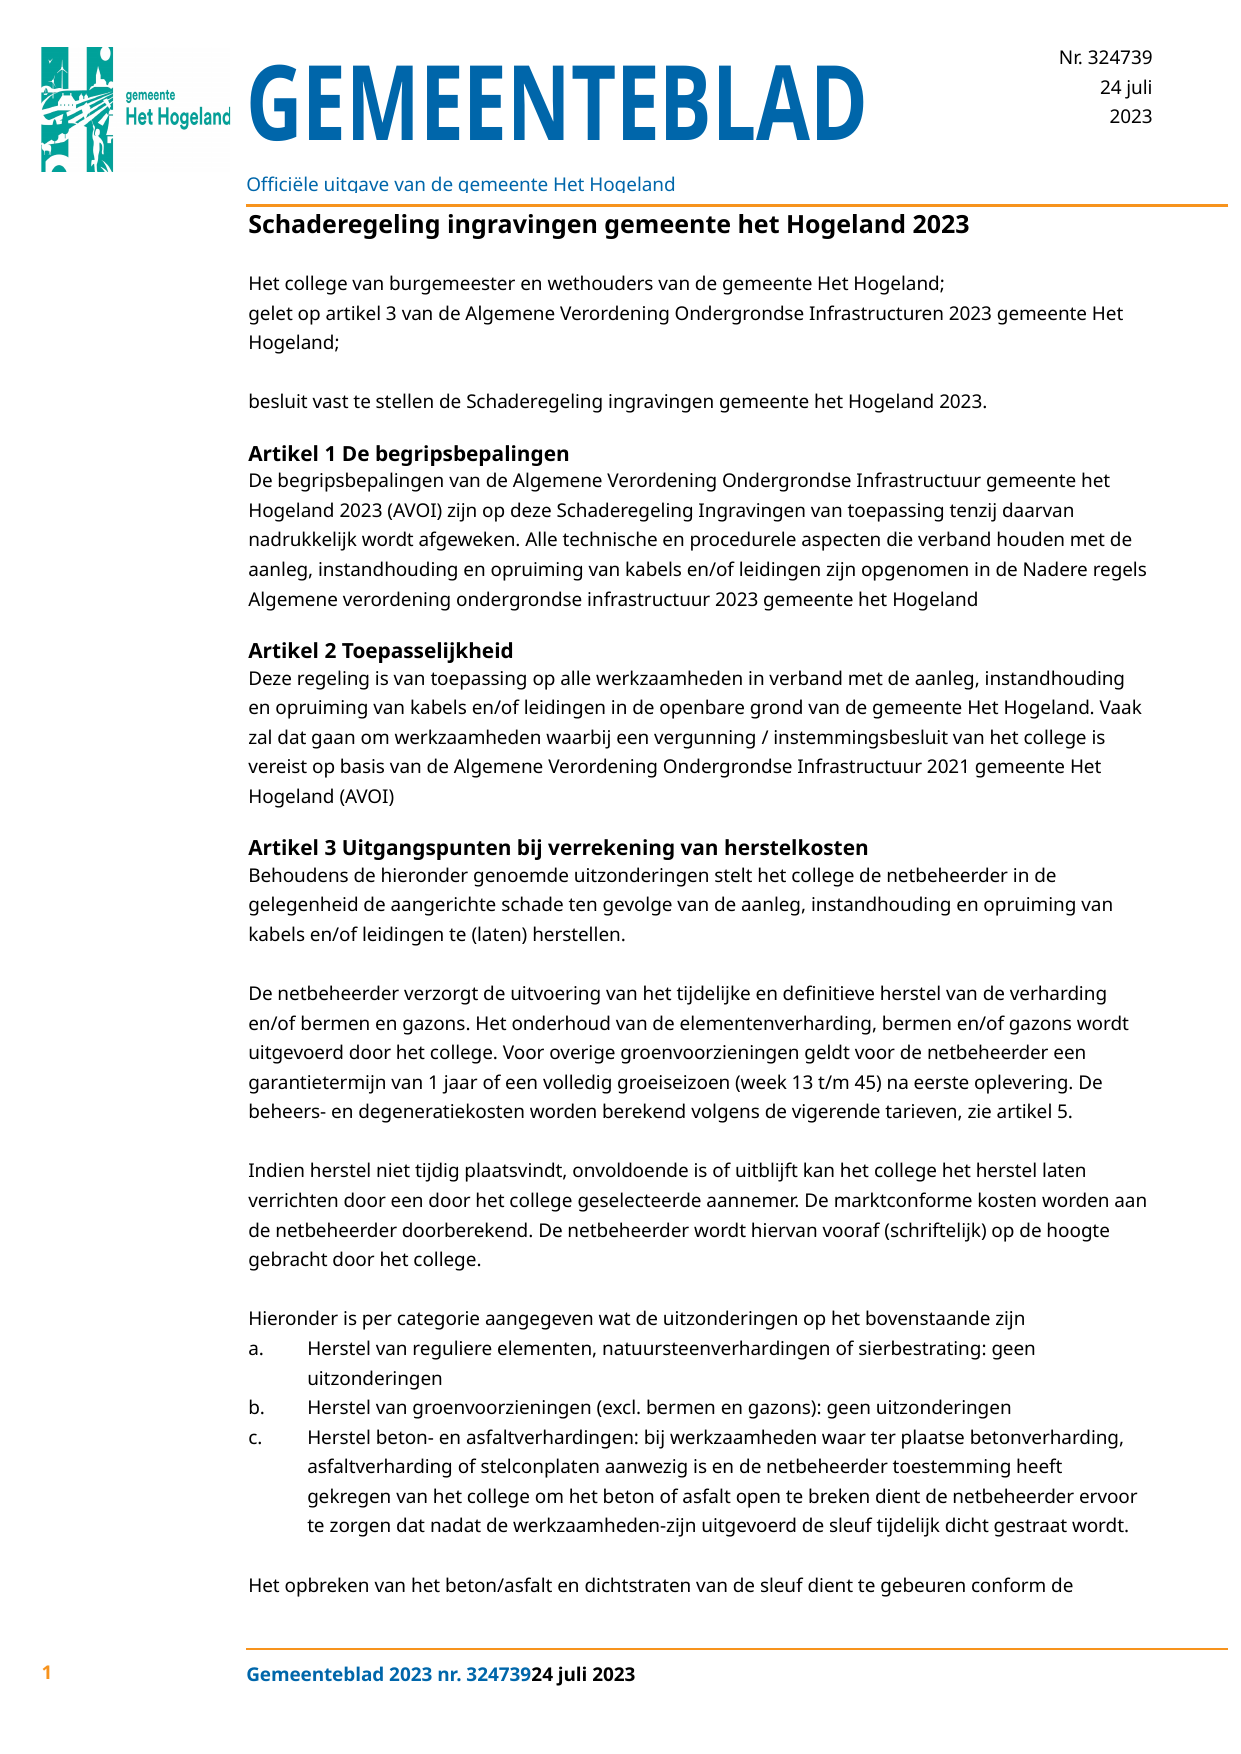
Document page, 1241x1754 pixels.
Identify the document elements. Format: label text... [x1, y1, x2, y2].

text Deze regeling is van toepassing op alle werkzaamheden in verband met de aanleg, instandhouding en opruiming van kabels en/of leidingen in de openbare grond van de gemeente Het Hogeland. Vaak zal dat gaan om werkzaamheden waarbij een vergunning / instemmingsbesluit van het college is vereist op basis van de Algemene Verordening Ondergrondse Infrastructuur 2021 gemeente Het Hogeland (AVOI) [248, 665, 1152, 809]
text De netbeheerder verzorgt de uitvoering van het tijdelijke en definitieve herstel van de verharding en/of bermen en gazons. Het onderhoud van de elementenverharding, bermen en/of gazons wordt uitgevoerd door het college. Voor overige groenvoorzieningen geldt voor de netbeheerder een garantietermijn van 1 jaar of een volledig groeiseizoen (week 13 t/m 45) na eerste oplevering. De beheers- en degeneratiekosten worden berekend volgens de vigerende tarieven, zie artikel 5. [248, 980, 1152, 1124]
text Artikel 1 De begripsbepalingen [248, 439, 1152, 467]
list Herstel beton- en asfaltverhardingen: bij werkzaamheden waar ter plaatse betonverharding, asfaltverharding of stelconplaten aanwezig is en de netbeheerder toestemming heeft gekregen van het college om het beton of asfalt open te breken dient de netbeheerder ervoor te zorgen dat nadat de werkzaamheden-zijn uitgevoerd de sleuf tijdelijk dicht gestraat wordt. [248, 1424, 1152, 1538]
text Het opbreken van het beton/asfalt en dichtstraten van de sleuf dient te gebeuren conform de [248, 1572, 1152, 1598]
text gelet op artikel 3 van de Algemene Verordening Ondergrondse Infrastructuren 2023 gemeente Het Hogeland; [248, 300, 1152, 355]
text Artikel 2 Toepasselijkheid [248, 636, 1152, 665]
text besluit vast te stellen de Schaderegeling ingravingen gemeente het Hogeland 2023. [248, 389, 1152, 414]
text Hieronder is per categorie aangegeven wat de uitzonderingen op het bovenstaande zijn [248, 1306, 1152, 1331]
text Het college van burgemeester en wethouders van de gemeente Het Hogeland; [248, 270, 1152, 296]
picture [41, 47, 231, 172]
text De begripsbepalingen van de Algemene Verordening Ondergrondse Infrastructuur gemeente het Hogeland 2023 (AVOI) zijn op deze Schaderegeling Ingravingen van toepassing tenzij daarvan nadrukkelijk wordt afgeweken. Alle technische en procedurele aspecten die verband houden met de aanleg, instandhouding en opruiming van kabels en/of leidingen zijn opgenomen in de Nadere regels Algemene verordening ondergrondse infrastructuur 2023 gemeente het Hogeland [248, 467, 1152, 612]
text Behoudens de hieronder genoemde uitzonderingen stelt het college de netbeheerder in de gelegenheid de aangerichte schade ten gevolge van de aanleg, instandhouding en opruiming van kabels en/of leidingen te (laten) herstellen. [248, 862, 1152, 947]
text Artikel 3 Uitgangspunten bij verrekening van herstelkosten [248, 833, 1152, 862]
list Herstel van groenvoorzieningen (excl. bermen en gazons): geen uitzonderingen [248, 1394, 1152, 1420]
text Indien herstel niet tijdig plaatsvindt, onvoldoende is of uitblijft kan het college het herstel laten verrichten door een door het college geselecteerde aannemer. De marktconforme kosten worden aan de netbeheerder doorberekend. De netbeheerder wordt hiervan vooraf (schriftelijk) op de hoogte gebracht door het college. [248, 1158, 1152, 1272]
list Herstel van reguliere elementen, natuursteenverhardingen of sierbestrating: geen uitzonderingen [248, 1335, 1152, 1391]
text Schaderegeling ingravingen gemeente het Hogeland 2023 [248, 207, 1152, 241]
